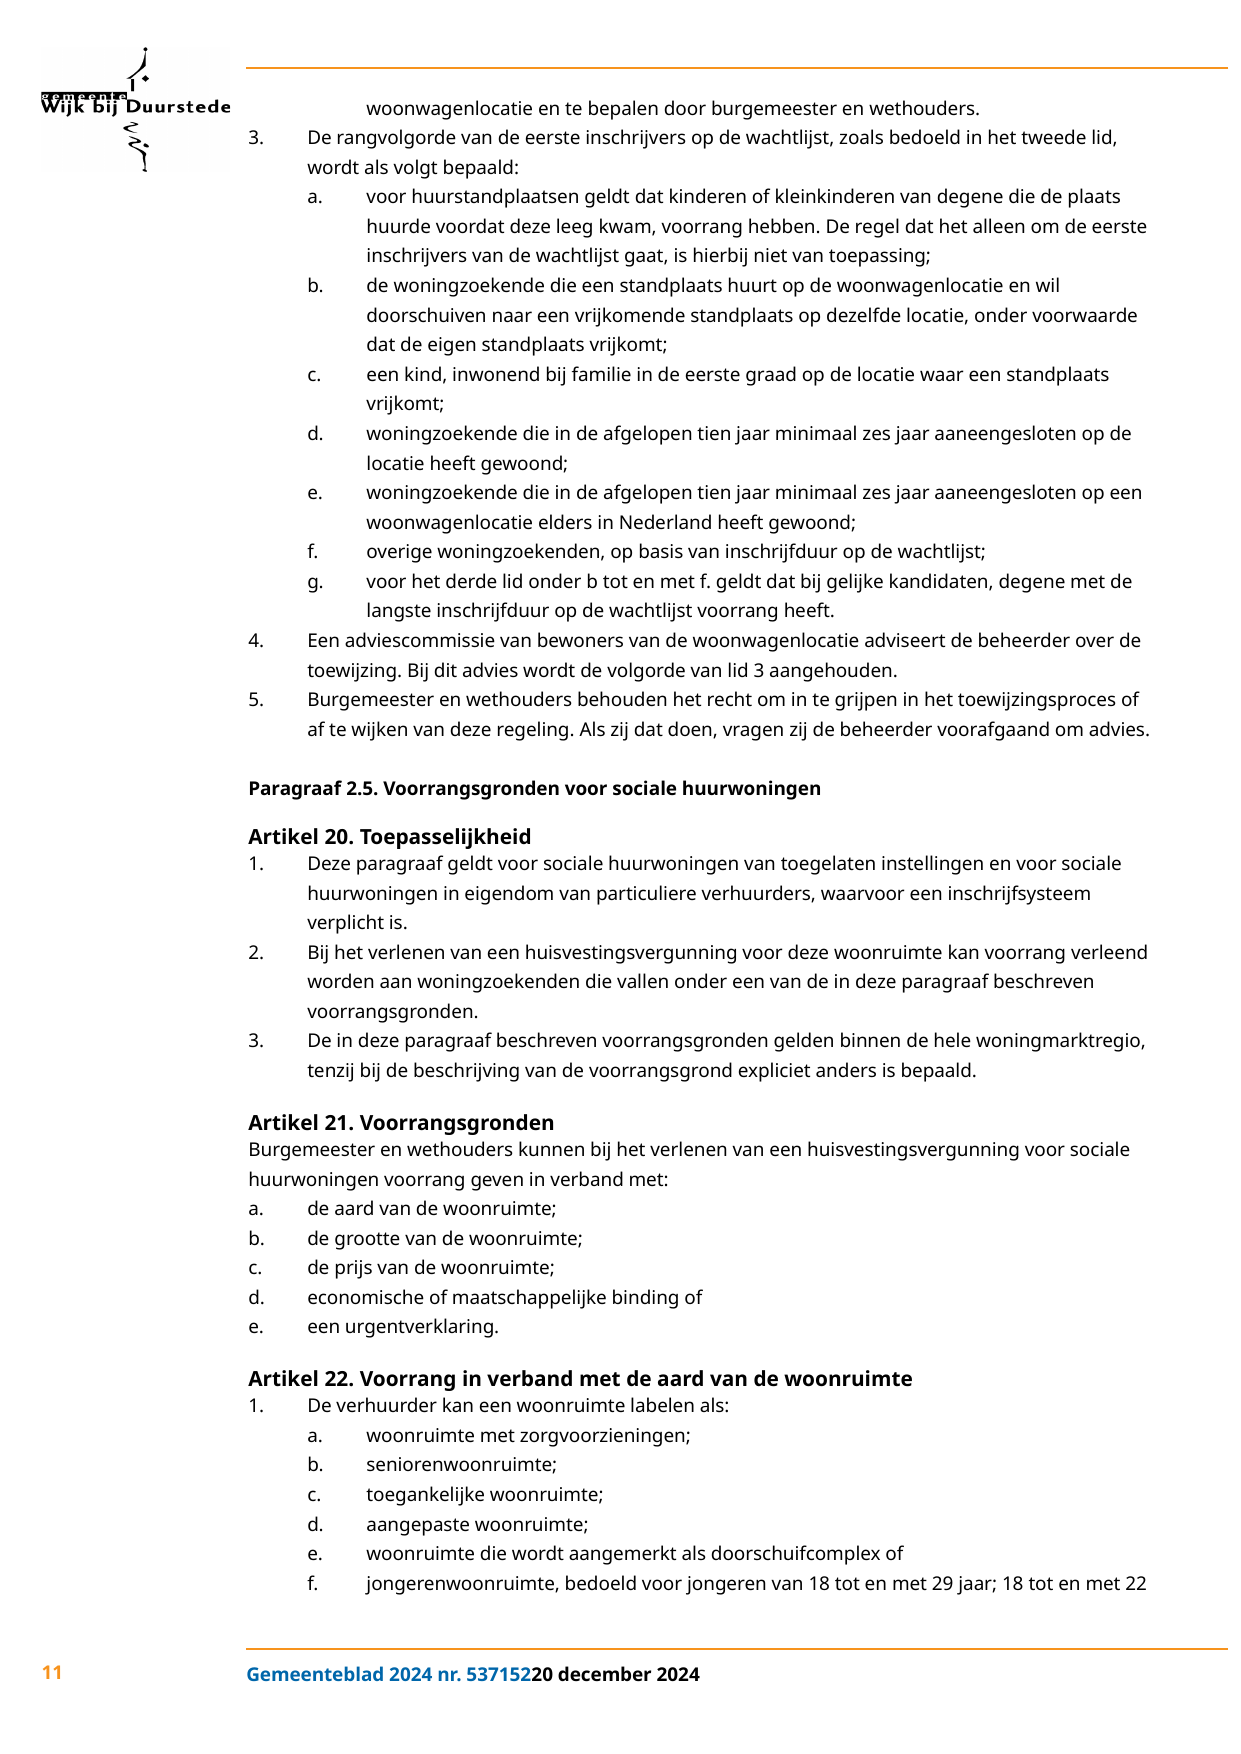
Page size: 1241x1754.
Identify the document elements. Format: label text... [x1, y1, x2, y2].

text Paragraaf 2.5. Voorrangsgronden voor sociale huurwoningen [248, 775, 1152, 801]
list de prijs van de woonruimte; [248, 1254, 1152, 1280]
list woonwagenlocatie en te bepalen door burgemeester en wethouders. [307, 95, 1152, 121]
list Burgemeester en wethouders behouden het recht om in te grijpen in het toewijzingsproces of af te wijken van deze regeling. Als zij dat doen, vragen zij de beheerder voorafgaand om advies. [248, 686, 1152, 742]
list een kind, inwonend bij familie in de eerste graad op de locatie waar een standplaats vrijkomt; [307, 361, 1152, 416]
list woningzoekende die in de afgelopen tien jaar minimaal zes jaar aaneengesloten op een woonwagenlocatie elders in Nederland heeft gewoond; [307, 479, 1152, 535]
list woningzoekende die in de afgelopen tien jaar minimaal zes jaar aaneengesloten op de locatie heeft gewoond; [307, 420, 1152, 476]
list economische of maatschappelijke binding of [248, 1284, 1152, 1310]
list aangepaste woonruimte; [307, 1511, 1152, 1537]
list De rangvolgorde van de eerste inschrijvers op de wachtlijst, zoals bedoeld in het tweede lid, wordt als volgt bepaald: [248, 124, 1152, 180]
list voor het derde lid onder b tot en met f. geldt dat bij gelijke kandidaten, degene met de langste inschrijfduur op de wachtlijst voorrang heeft. [307, 568, 1152, 623]
list Een adviescommissie van bewoners van de woonwagenlocatie adviseert de beheerder over de toewijzing. Bij dit advies wordt de volgorde van lid 3 aangehouden. [248, 627, 1152, 683]
list overige woningzoekenden, op basis van inschrijfduur op de wachtlijst; [307, 538, 1152, 564]
list jongerenwoonruimte, bedoeld voor jongeren van 18 tot en met 29 jaar; 18 tot en met 22 [307, 1570, 1152, 1596]
list Deze paragraaf geldt voor sociale huurwoningen van toegelaten instellingen en voor sociale huurwoningen in eigendom van particuliere verhuurders, waarvoor een inschrijfsysteem verplicht is. [248, 850, 1152, 935]
list de woningzoekende die een standplaats huurt op de woonwagenlocatie en wil doorschuiven naar een vrijkomende standplaats op dezelfde locatie, onder voorwaarde dat de eigen standplaats vrijkomt; [307, 272, 1152, 357]
list woonruimte die wordt aangemerkt als doorschuifcomplex of [307, 1540, 1152, 1566]
text Artikel 21. Voorrangsgronden [248, 1108, 1152, 1136]
list De verhuurder kan een woonruimte labelen als: [248, 1392, 1152, 1418]
text Burgemeester en wethouders kunnen bij het verlenen van een huisvestingsvergunning voor sociale huurwoningen voorrang geven in verband met: [248, 1136, 1152, 1191]
picture [41, 47, 231, 172]
text Artikel 22. Voorrang in verband met de aard van de woonruimte [248, 1364, 1152, 1392]
list woonruimte met zorgvoorzieningen; [307, 1422, 1152, 1448]
list de grootte van de woonruimte; [248, 1225, 1152, 1251]
list een urgentverklaring. [248, 1314, 1152, 1339]
list seniorenwoonruimte; [307, 1452, 1152, 1477]
list voor huurstandplaatsen geldt dat kinderen of kleinkinderen van degene die de plaats huurde voordat deze leeg kwam, voorrang hebben. De regel dat het alleen om de eerste inschrijvers van de wachtlijst gaat, is hierbij niet van toepassing; [307, 183, 1152, 268]
text Artikel 20. Toepasselijkheid [248, 822, 1152, 850]
list de aard van de woonruimte; [248, 1195, 1152, 1221]
list De in deze paragraaf beschreven voorrangsgronden gelden binnen de hele woningmarktregio, tenzij bij de beschrijving van de voorrangsgrond expliciet anders is bepaald. [248, 1028, 1152, 1083]
list Bij het verlenen van een huisvestingsvergunning voor deze woonruimte kan voorrang verleend worden aan woningzoekenden die vallen onder een van de in deze paragraaf beschreven voorrangsgronden. [248, 939, 1152, 1024]
list toegankelijke woonruimte; [307, 1481, 1152, 1507]
